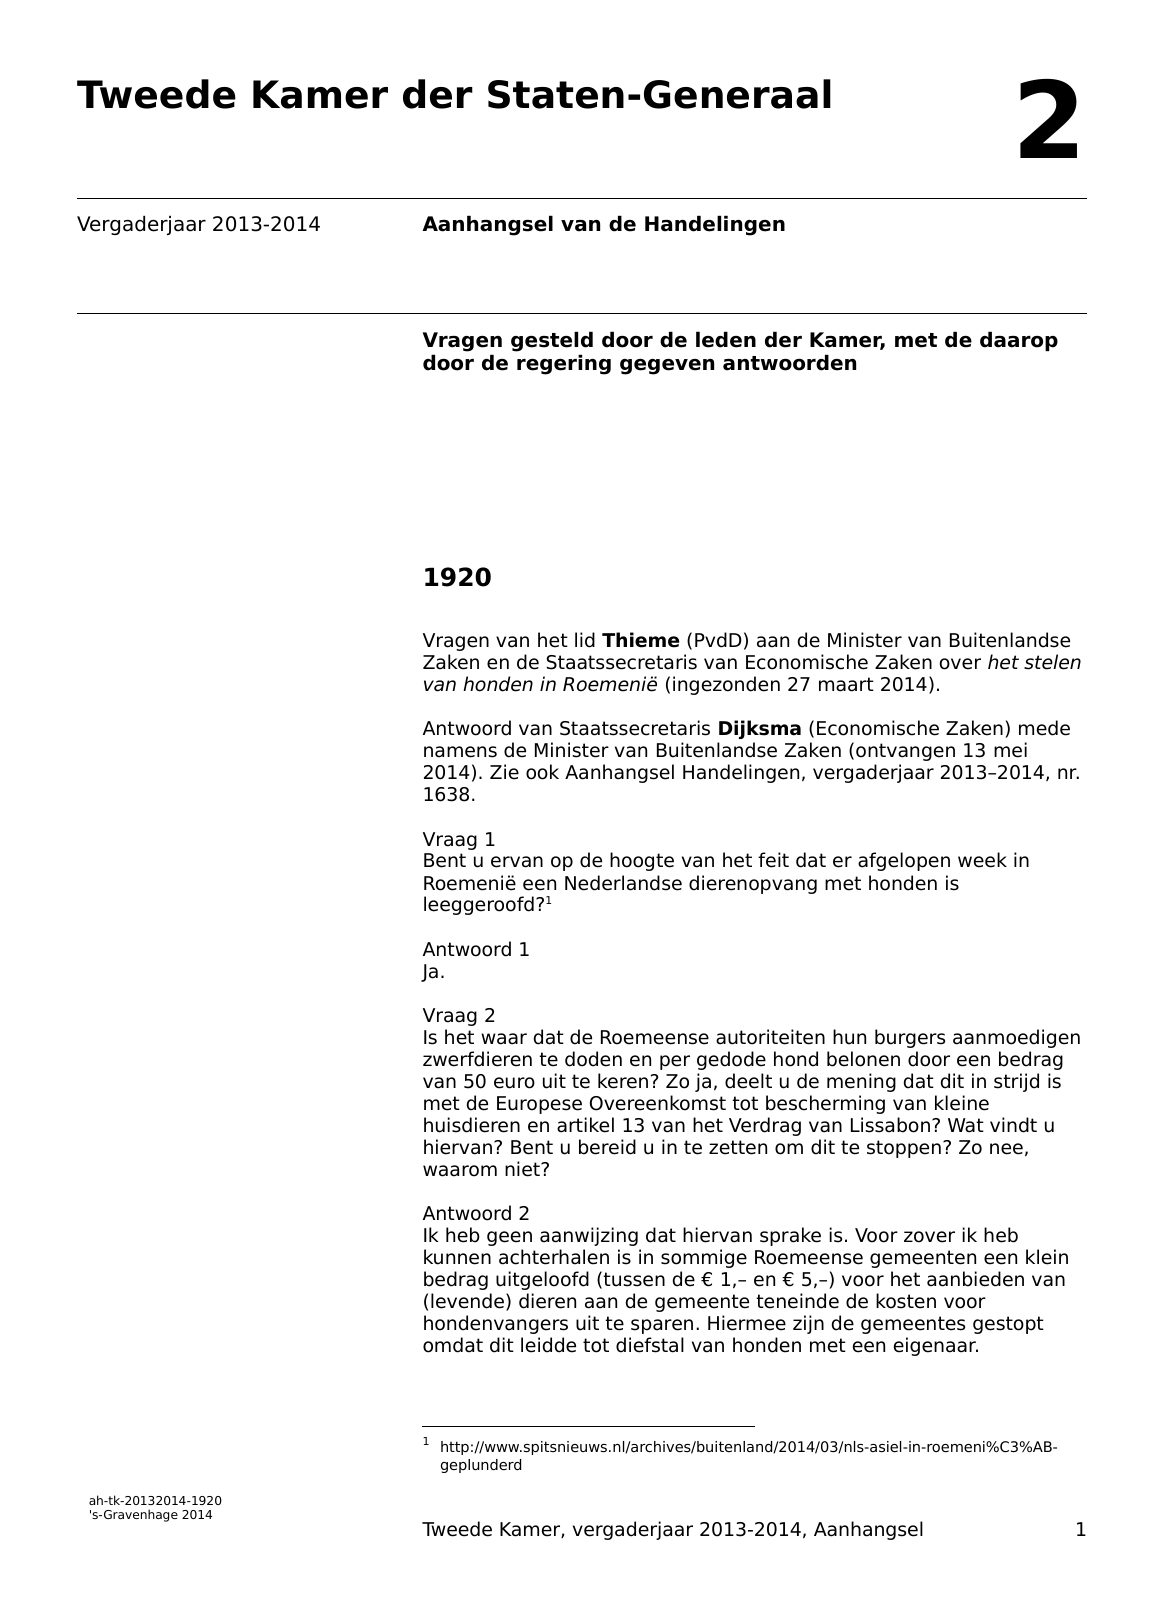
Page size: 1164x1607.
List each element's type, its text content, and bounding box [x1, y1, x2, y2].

text Bent u ervan op de hoogte van het feit dat er afgelopen week in Roemenië een Nederlandse dierenopvang met honden is leeggeroofd? [422, 850, 1087, 916]
table_header 2 [886, 59, 1087, 198]
text Ik heb geen aanwijzing dat hiervan sprake is. Voor zover ik heb kunnen achterhalen is in sommige Roemeense gemeenten een klein bedrag uitgeloofd (tussen de € 1,– en € 5,–) voor het aanbieden van (levende) dieren aan de gemeente teneinde de kosten voor hondenvangers uit te sparen. Hiermee zijn de gemeentes gestopt omdat dit leidde tot diefstal van honden met een eigenaar. [422, 1225, 1087, 1357]
table_cell Vergaderjaar 2013-2014 [77, 199, 422, 313]
text Vraag 1 [422, 828, 1087, 850]
table_header Tweede Kamer der Staten-Generaal [77, 59, 886, 198]
text 1920 [422, 563, 1087, 592]
text 's-Gravenhage 2014 [88, 1508, 323, 1522]
text http://www.spitsnieuws.nl/archives/buitenland/2014/03/nls-asiel-in-roemeni%C3%AB-geplunderd [422, 1435, 1087, 1474]
text Ja. [422, 961, 1087, 982]
table_cell Vragen gesteld door de leden der Kamer, met de daarop door de regering gegeven antwoorden [422, 314, 1087, 375]
text Vraag 2 [422, 1005, 1087, 1027]
text Antwoord van Staatssecretaris Dijksma (Economische Zaken) mede namens de Minister van Buitenlandse Zaken (ontvangen 13 mei 2014). Zie ook Aanhangsel Handelingen, vergaderjaar 2013–2014, nr. 1638. [422, 718, 1087, 806]
text Is het waar dat de Roemeense autoriteiten hun burgers aanmoedigen zwerfdieren te doden en per gedode hond belonen door een bedrag van 50 euro uit te keren? Zo ja, deelt u de mening dat dit in strijd is met de Europese Overeenkomst tot bescherming van kleine huisdieren en artikel 13 van het Verdrag van Lissabon? Wat vindt u hiervan? Bent u bereid u in te zetten om dit te stoppen? Zo nee, waarom niet? [422, 1027, 1087, 1181]
text Antwoord 1 [422, 938, 1087, 961]
text Vragen van het lid Thieme (PvdD) aan de Minister van Buitenlandse Zaken en de Staatssecretaris van Economische Zaken over het stelen van honden in Roemenië (ingezonden 27 maart 2014). [422, 630, 1087, 696]
table_cell [77, 314, 422, 375]
text ah-tk-20132014-1920 [88, 1494, 323, 1508]
text Antwoord 2 [422, 1203, 1087, 1225]
table_cell Aanhangsel van de Handelingen [422, 199, 1087, 313]
